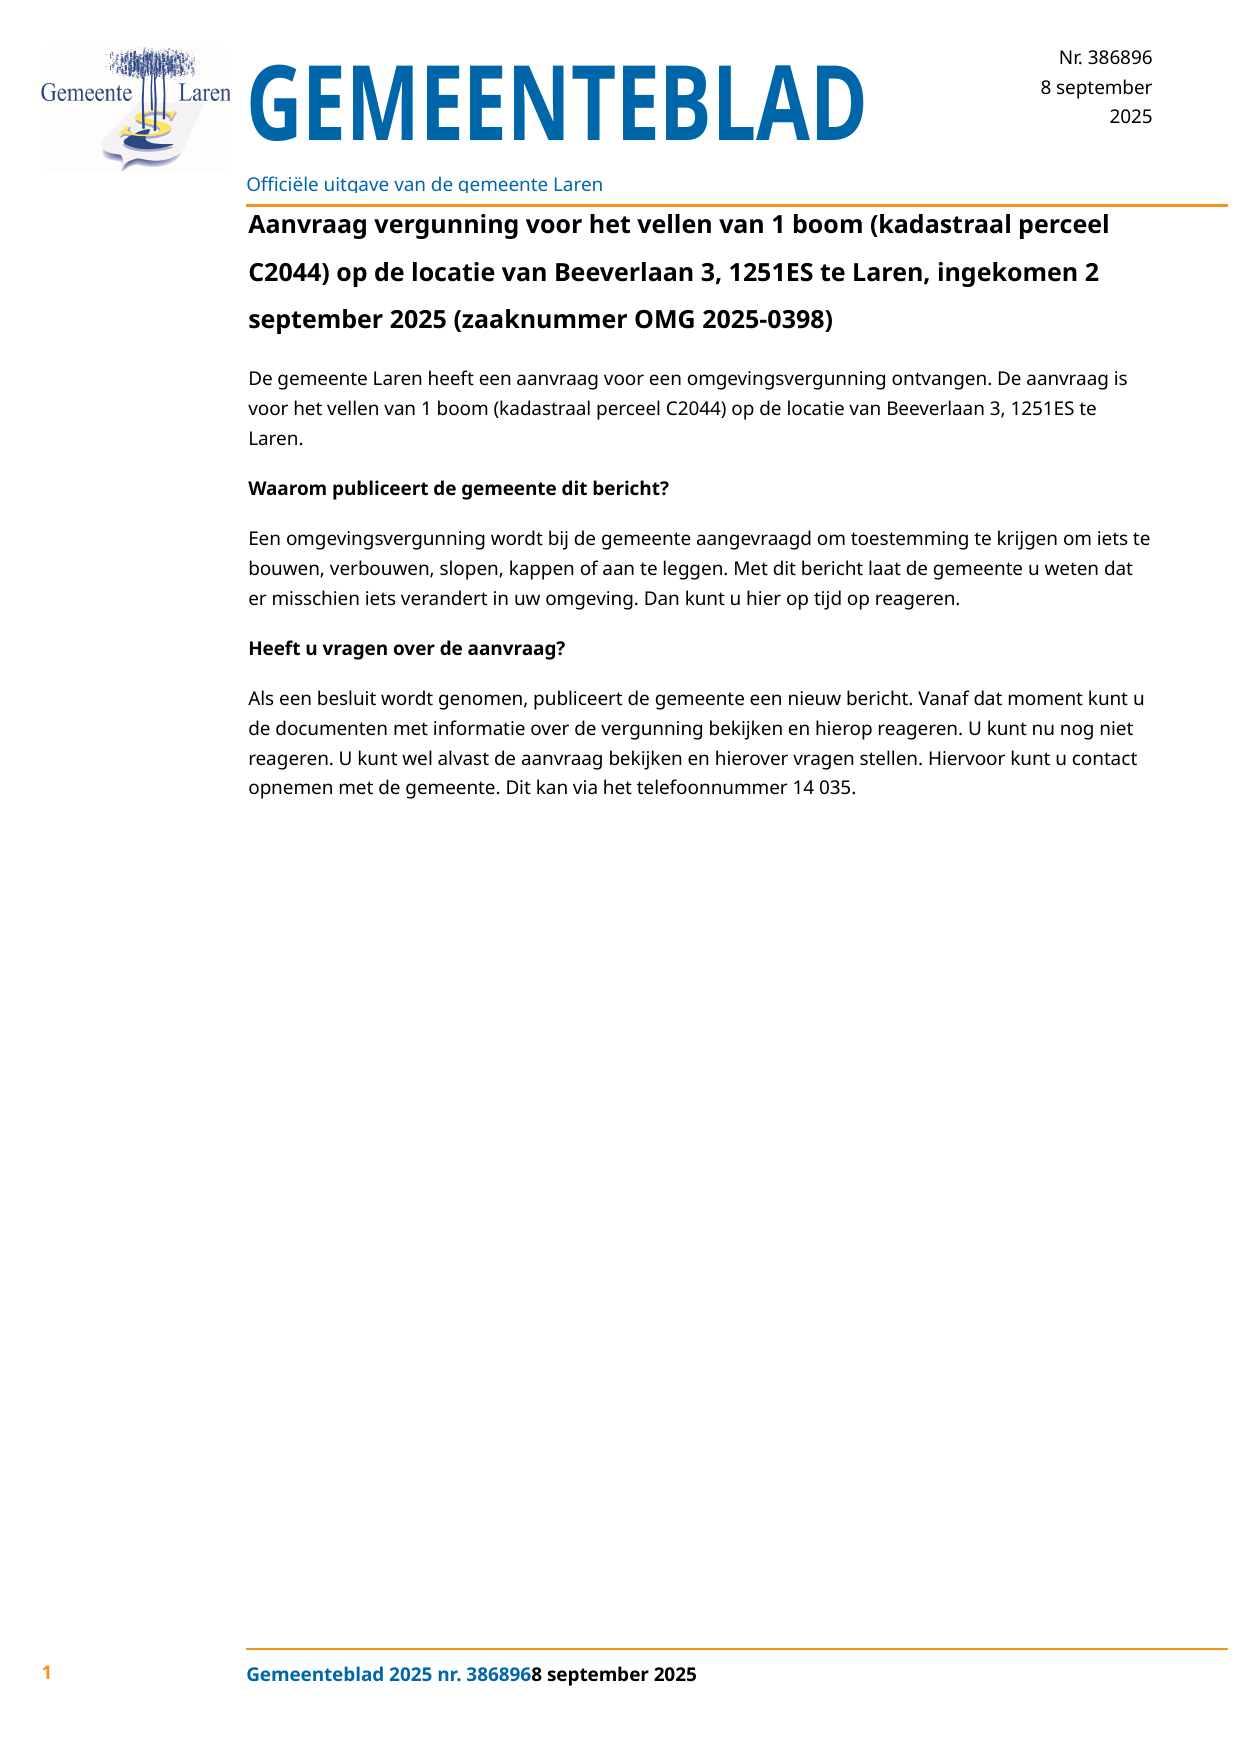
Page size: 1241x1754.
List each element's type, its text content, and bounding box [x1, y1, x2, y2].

text Heeft u vragen over de aanvraag? [248, 635, 1152, 661]
text Als een besluit wordt genomen, publiceert de gemeente een nieuw bericht. Vanaf dat moment kunt u de documenten met informatie over de vergunning bekijken en hierop reageren. U kunt nu nog niet reageren. U kunt wel alvast de aanvraag bekijken en hierover vragen stellen. Hiervoor kunt u contact opnemen met de gemeente. Dit kan via het telefoonnummer 14 035. [248, 686, 1152, 800]
text De gemeente Laren heeft een aanvraag voor een omgevingsvergunning ontvangen. De aanvraag is voor het vellen van 1 boom (kadastraal perceel C2044) op de locatie van Beeverlaan 3, 1251ES te Laren. [248, 366, 1152, 450]
text Waarom publiceert de gemeente dit bericht? [248, 475, 1152, 501]
text Een omgevingsvergunning wordt bij de gemeente aangevraagd om toestemming te krijgen om iets te bouwen, verbouwen, slopen, kappen of aan te leggen. Met dit bericht laat de gemeente u weten dat er misschien iets verandert in uw omgeving. Dan kunt u hier op tijd op reageren. [248, 526, 1152, 610]
text Aanvraag vergunning voor het vellen van 1 boom (kadastraal perceel C2044) op de locatie van Beeverlaan 3, 1251ES te Laren, ingekomen 2 september 2025 (zaaknummer OMG 2025-0398) [248, 207, 1152, 336]
picture [41, 47, 231, 172]
